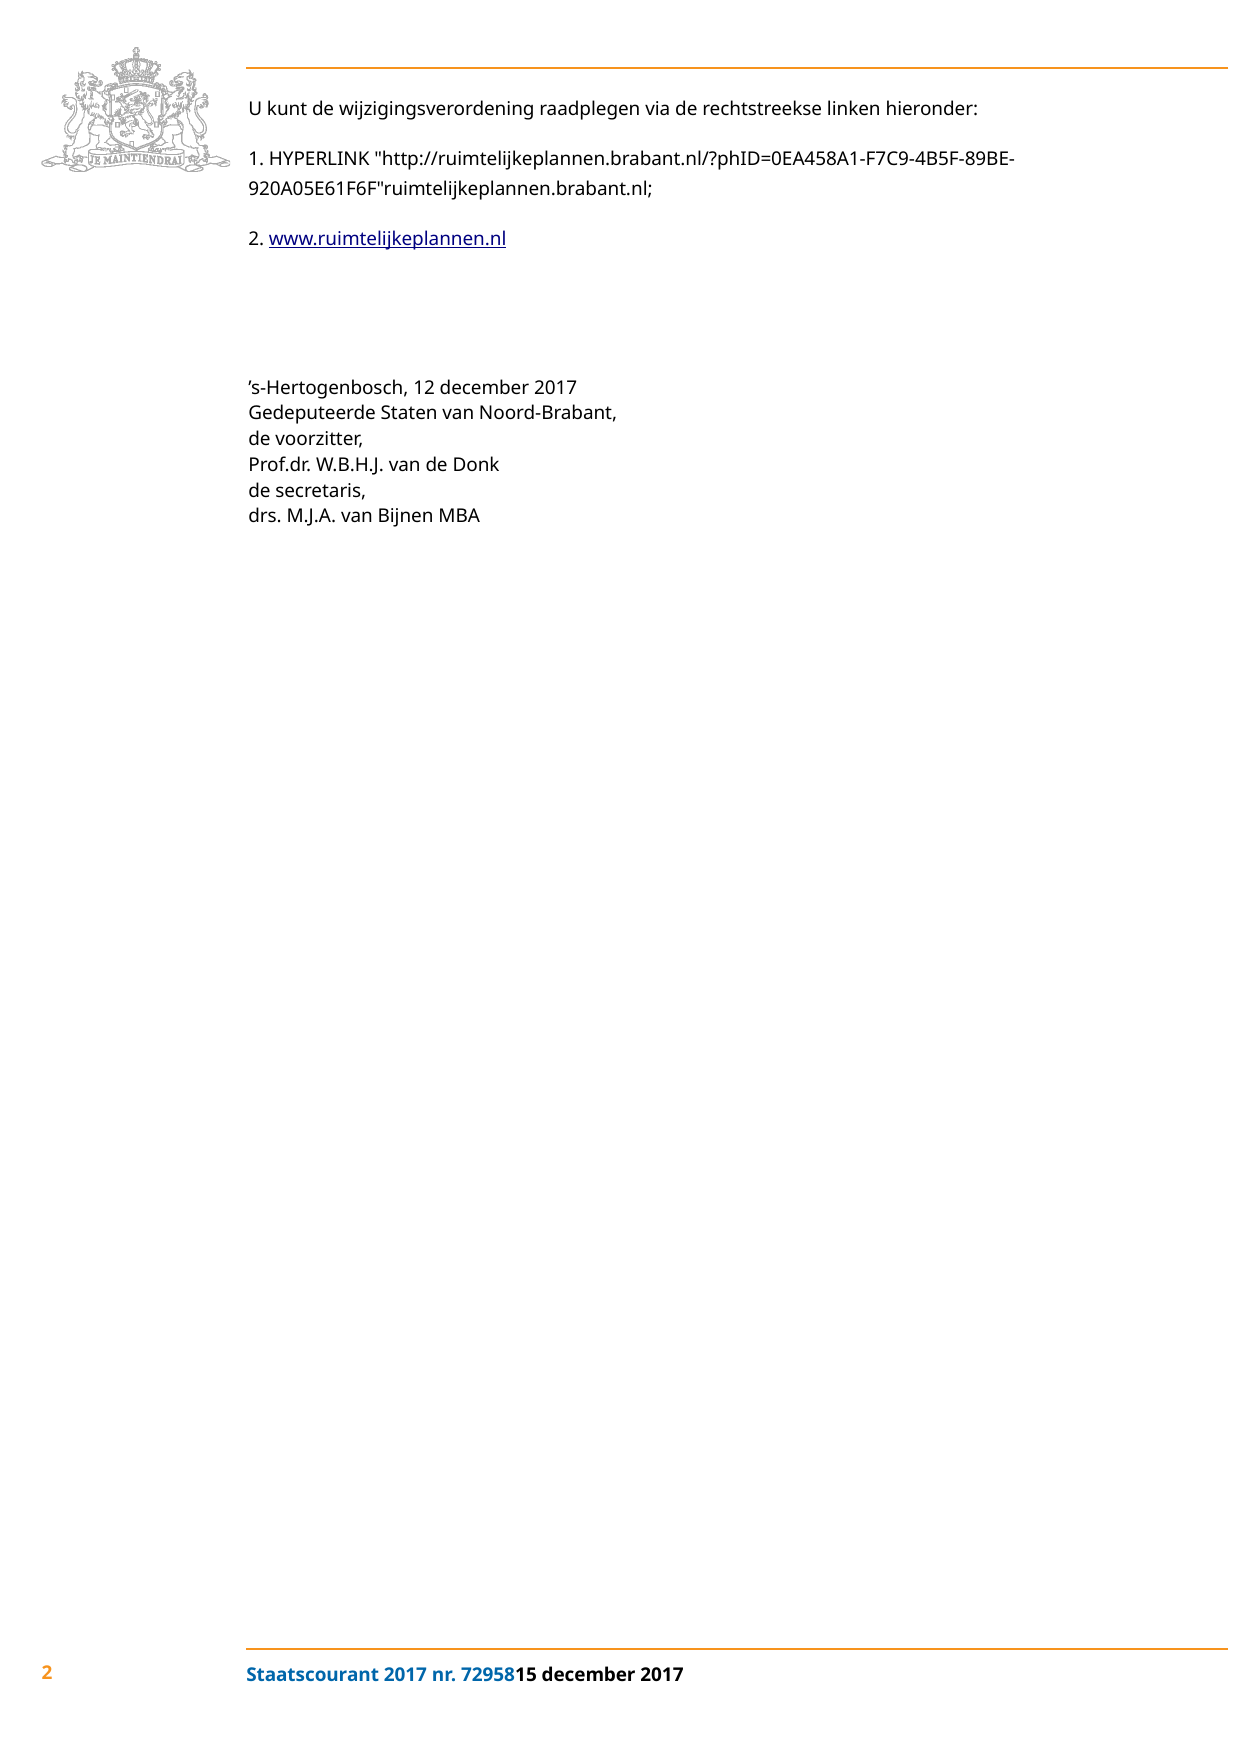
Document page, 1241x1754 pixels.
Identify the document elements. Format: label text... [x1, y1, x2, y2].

text 2. www.ruimtelijkeplannen.nl [248, 225, 1152, 251]
text Prof.dr. W.B.H.J. van de Donk [248, 451, 1152, 477]
text U kunt de wijzigingsverordening raadplegen via de rechtstreekse linken hieronder: [248, 95, 1152, 121]
picture [41, 47, 231, 172]
text de voorzitter, [248, 425, 1152, 451]
text 1. HYPERLINK "http://ruimtelijkeplannen.brabant.nl/?phID=0EA458A1-F7C9-4B5F-89BE-920A05E61F6F"ruimtelijkeplannen.brabant.nl; [248, 145, 1152, 201]
text drs. M.J.A. van Bijnen MBA [248, 502, 1152, 528]
text ’s-Hertogenbosch, 12 december 2017 [248, 374, 1152, 399]
text Gedeputeerde Staten van Noord-Brabant, [248, 399, 1152, 425]
text de secretaris, [248, 477, 1152, 502]
